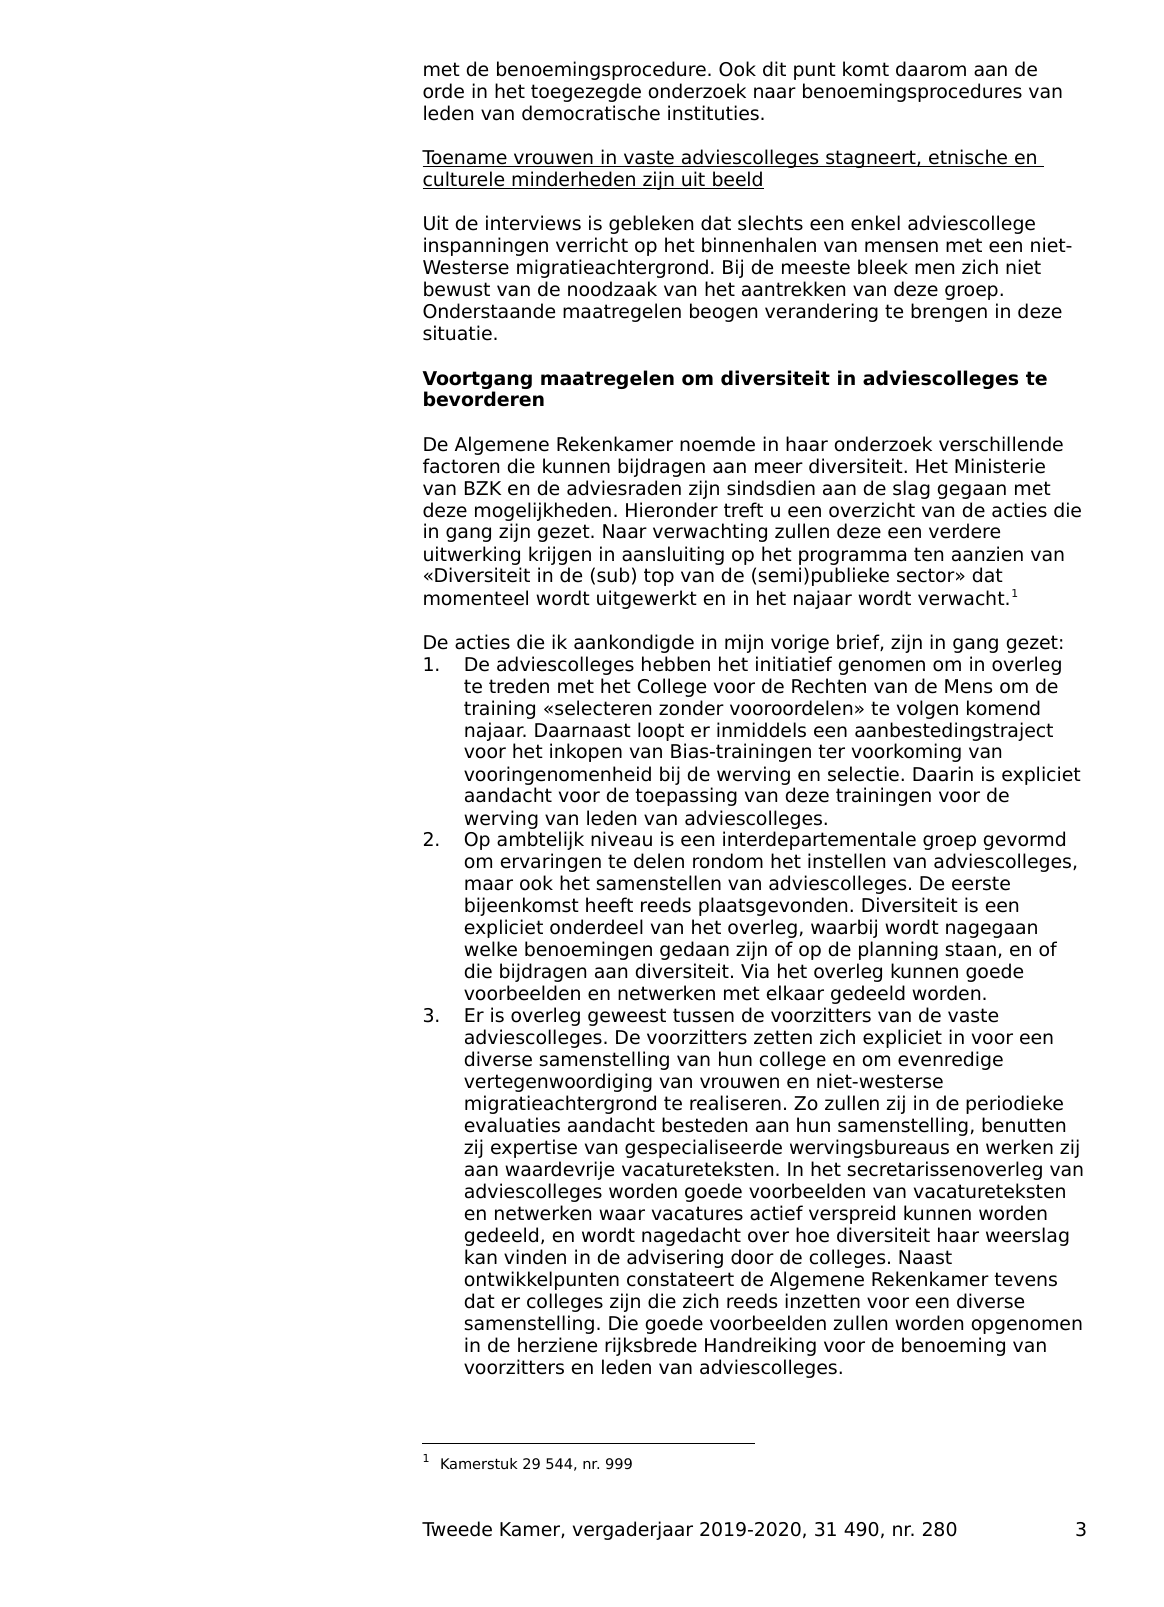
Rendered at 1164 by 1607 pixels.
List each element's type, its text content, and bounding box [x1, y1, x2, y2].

text 2. Op ambtelijk niveau is een interdepartementale groep gevormd om ervaringen te delen rondom het instellen van adviescolleges, maar ook het samenstellen van adviescolleges. De eerste bijeenkomst heeft reeds plaatsgevonden. Diversiteit is een expliciet onderdeel van het overleg, waarbij wordt nagegaan welke benoemingen gedaan zijn of op de planning staan, en of die bijdragen aan diversiteit. Via het overleg kunnen goede voorbeelden en netwerken met elkaar gedeeld worden. [422, 829, 1087, 1005]
text 1. De adviescolleges hebben het initiatief genomen om in overleg te treden met het College voor de Rechten van de Mens om de training «selecteren zonder vooroordelen» te volgen komend najaar. Daarnaast loopt er inmiddels een aanbestedingstraject voor het inkopen van Bias-trainingen ter voorkoming van vooringenomenheid bij de werving en selectie. Daarin is expliciet aandacht voor de toepassing van deze trainingen voor de werving van leden van adviescolleges. [422, 653, 1087, 829]
text De acties die ik aankondigde in mijn vorige brief, zijn in gang gezet: [422, 632, 1087, 653]
text Uit de interviews is gebleken dat slechts een enkel adviescollege inspanningen verricht op het binnenhalen van mensen met een niet-Westerse migratieachtergrond. Bij de meeste bleek men zich niet bewust van de noodzaak van het aantrekken van deze groep. [422, 213, 1087, 301]
text Kamerstuk 29 544, nr. 999 [422, 1452, 1087, 1474]
subtitle Voortgang maatregelen om diversiteit in adviescolleges te bevorderen [422, 367, 1087, 411]
subtitle Toename vrouwen in vaste adviescolleges stagneert, etnische en culturele minderheden zijn uit beeld [422, 147, 1087, 191]
text Onderstaande maatregelen beogen verandering te brengen in deze situatie. [422, 301, 1087, 345]
text De Algemene Rekenkamer noemde in haar onderzoek verschillende factoren die kunnen bijdragen aan meer diversiteit. Het Ministerie van BZK en de adviesraden zijn sindsdien aan de slag gegaan met deze mogelijkheden. Hieronder treft u een overzicht van de acties die in gang zijn gezet. Naar verwachting zullen deze een verdere uitwerking krijgen in aansluiting op het programma ten aanzien van «Diversiteit in de (sub) top van de (semi)publieke sector» dat momenteel wordt uitgewerkt en in het najaar wordt verwacht. [422, 433, 1087, 609]
text 3. Er is overleg geweest tussen de voorzitters van de vaste adviescolleges. De voorzitters zetten zich expliciet in voor een diverse samenstelling van hun college en om evenredige vertegenwoordiging van vrouwen en niet-westerse migratieachtergrond te realiseren. Zo zullen zij in de periodieke evaluaties aandacht besteden aan hun samenstelling, benutten zij expertise van gespecialiseerde wervingsbureaus en werken zij aan waardevrije vacatureteksten. In het secretarissenoverleg van adviescolleges worden goede voorbeelden van vacatureteksten en netwerken waar vacatures actief verspreid kunnen worden gedeeld, en wordt nagedacht over hoe diversiteit haar weerslag kan vinden in de advisering door de colleges. Naast ontwikkelpunten constateert de Algemene Rekenkamer tevens dat er colleges zijn die zich reeds inzetten voor een diverse samenstelling. Die goede voorbeelden zullen worden opgenomen in de herziene rijksbrede Handreiking voor de benoeming van voorzitters en leden van adviescolleges. [422, 1005, 1087, 1379]
text met de benoemingsprocedure. Ook dit punt komt daarom aan de orde in het toegezegde onderzoek naar benoemingsprocedures van leden van democratische instituties. [422, 59, 1087, 125]
